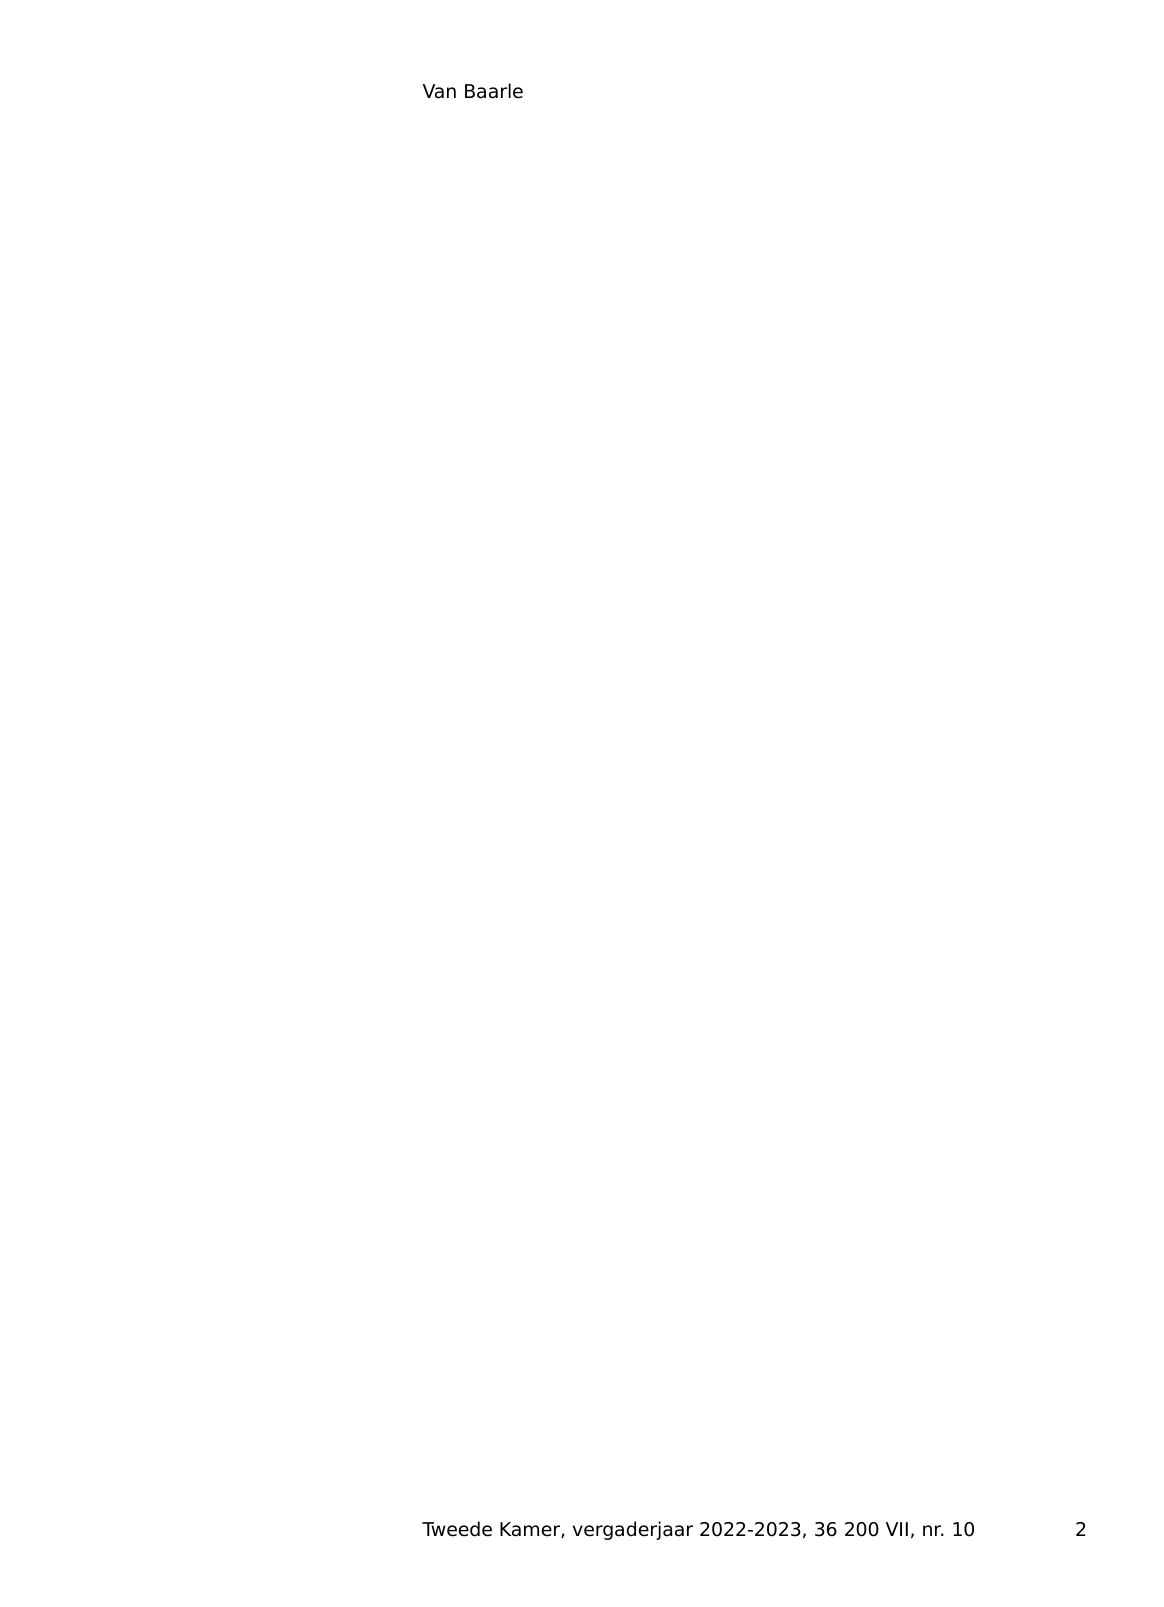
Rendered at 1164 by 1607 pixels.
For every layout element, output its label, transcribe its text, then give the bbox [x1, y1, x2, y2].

text Van Baarle [422, 59, 1087, 103]
